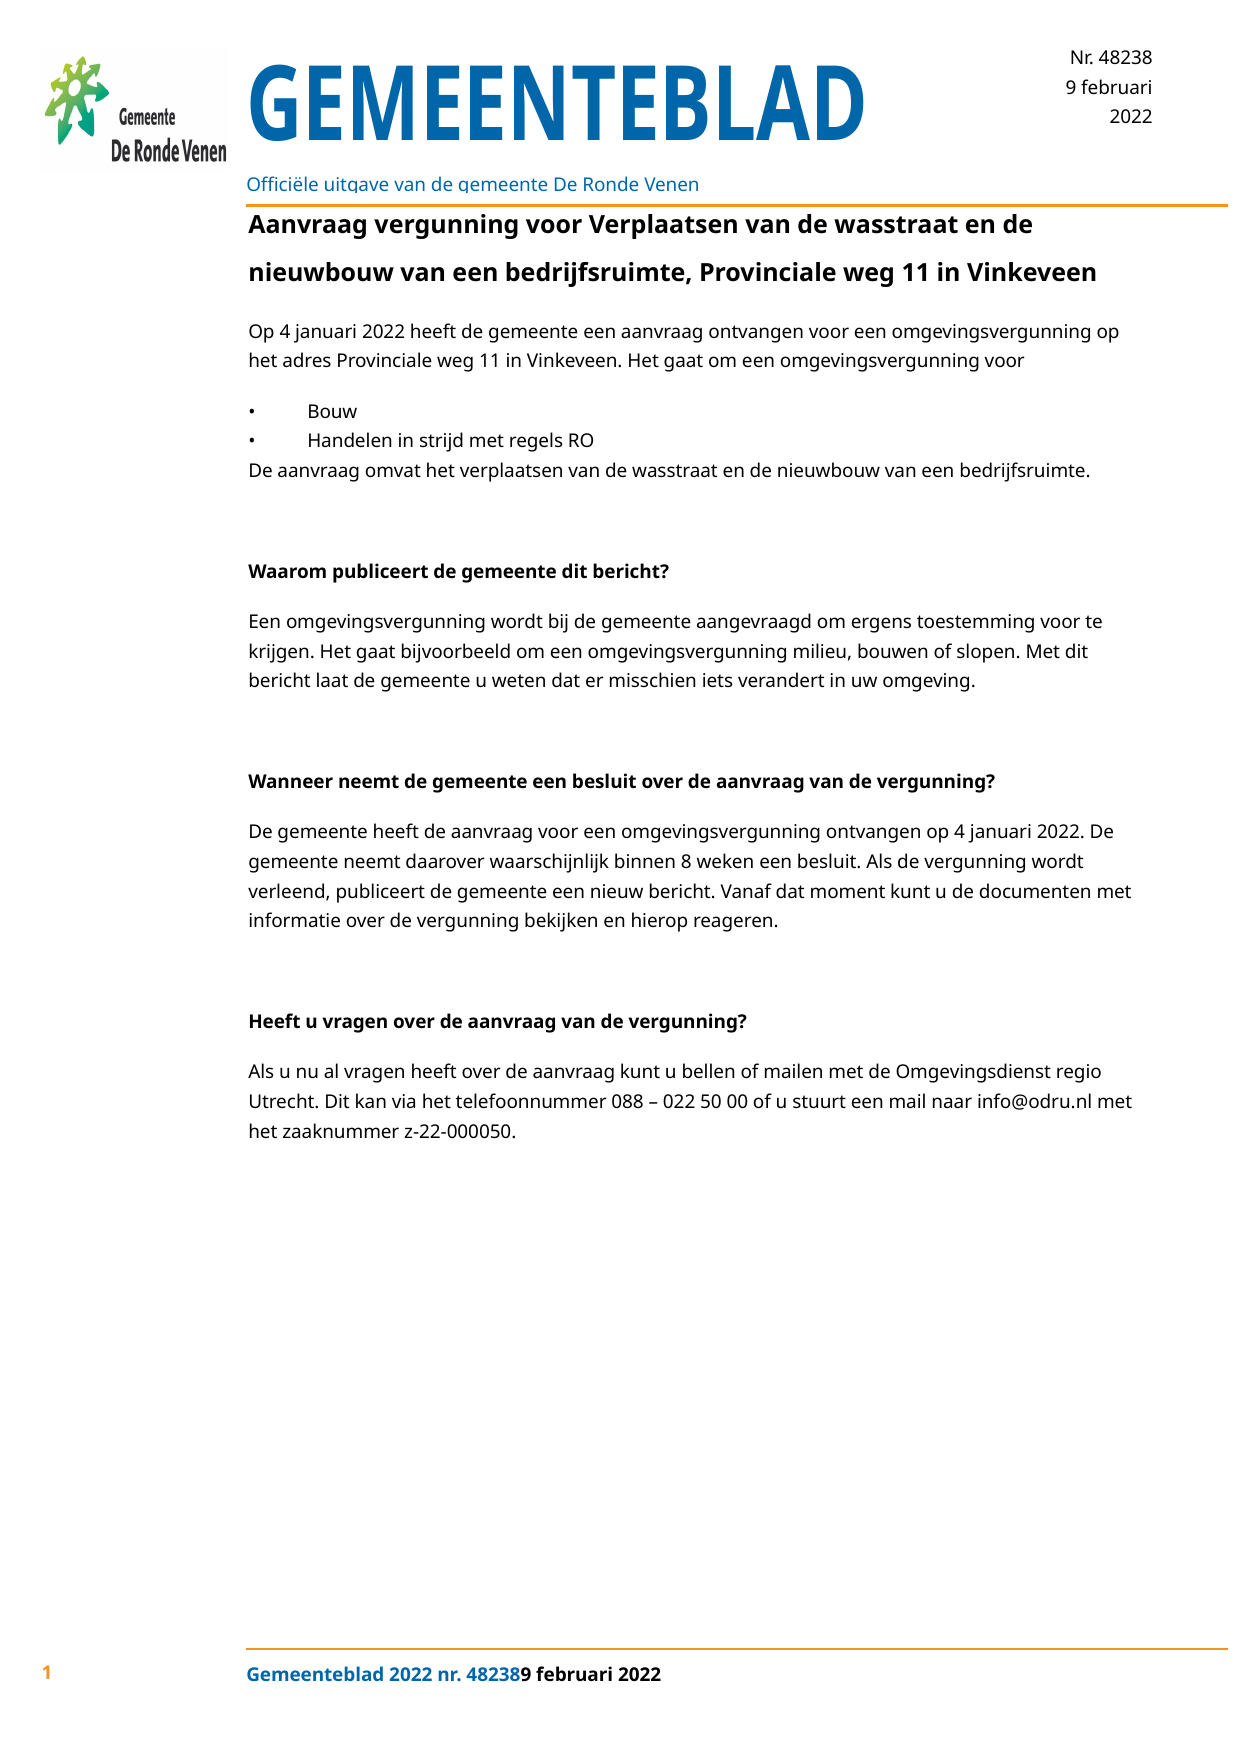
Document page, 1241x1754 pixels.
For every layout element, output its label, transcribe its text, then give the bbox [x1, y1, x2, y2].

list Handelen in strijd met regels RO [248, 427, 1152, 453]
text Waarom publiceert de gemeente dit bericht? [248, 558, 1152, 584]
text Een omgevingsvergunning wordt bij de gemeente aangevraagd om ergens toestemming voor te krijgen. Het gaat bijvoorbeeld om een omgevingsvergunning milieu, bouwen of slopen. Met dit bericht laat de gemeente u weten dat er misschien iets verandert in uw omgeving. [248, 608, 1152, 693]
text Wanneer neemt de gemeente een besluit over de aanvraag van de vergunning? [248, 768, 1152, 794]
text Op 4 januari 2022 heeft de gemeente een aanvraag ontvangen voor een omgevingsvergunning op het adres Provinciale weg 11 in Vinkeveen. Het gaat om een omgevingsvergunning voor [248, 318, 1152, 373]
text Als u nu al vragen heeft over de aanvraag kunt u bellen of mailen met de Omgevingsdienst regio Utrecht. Dit kan via het telefoonnummer 088 – 022 50 00 of u stuurt een mail naar info@odru.nl met het zaaknummer z-22-000050. [248, 1059, 1152, 1144]
text De aanvraag omvat het verplaatsen van de wasstraat en de nieuwbouw van een bedrijfsruimte. [248, 457, 1152, 483]
text De gemeente heeft de aanvraag voor een omgevingsvergunning ontvangen op 4 januari 2022. De gemeente neemt daarover waarschijnlijk binnen 8 weken een besluit. Als de vergunning wordt verleend, publiceert de gemeente een nieuw bericht. Vanaf dat moment kunt u de documenten met informatie over de vergunning bekijken en hierop reageren. [248, 819, 1152, 933]
list Bouw [248, 398, 1152, 424]
text Aanvraag vergunning voor Verplaatsen van de wasstraat en de nieuwbouw van een bedrijfsruimte, Provinciale weg 11 in Vinkeveen [248, 207, 1152, 288]
picture [41, 47, 231, 172]
text Heeft u vragen over de aanvraag van de vergunning? [248, 1008, 1152, 1034]
